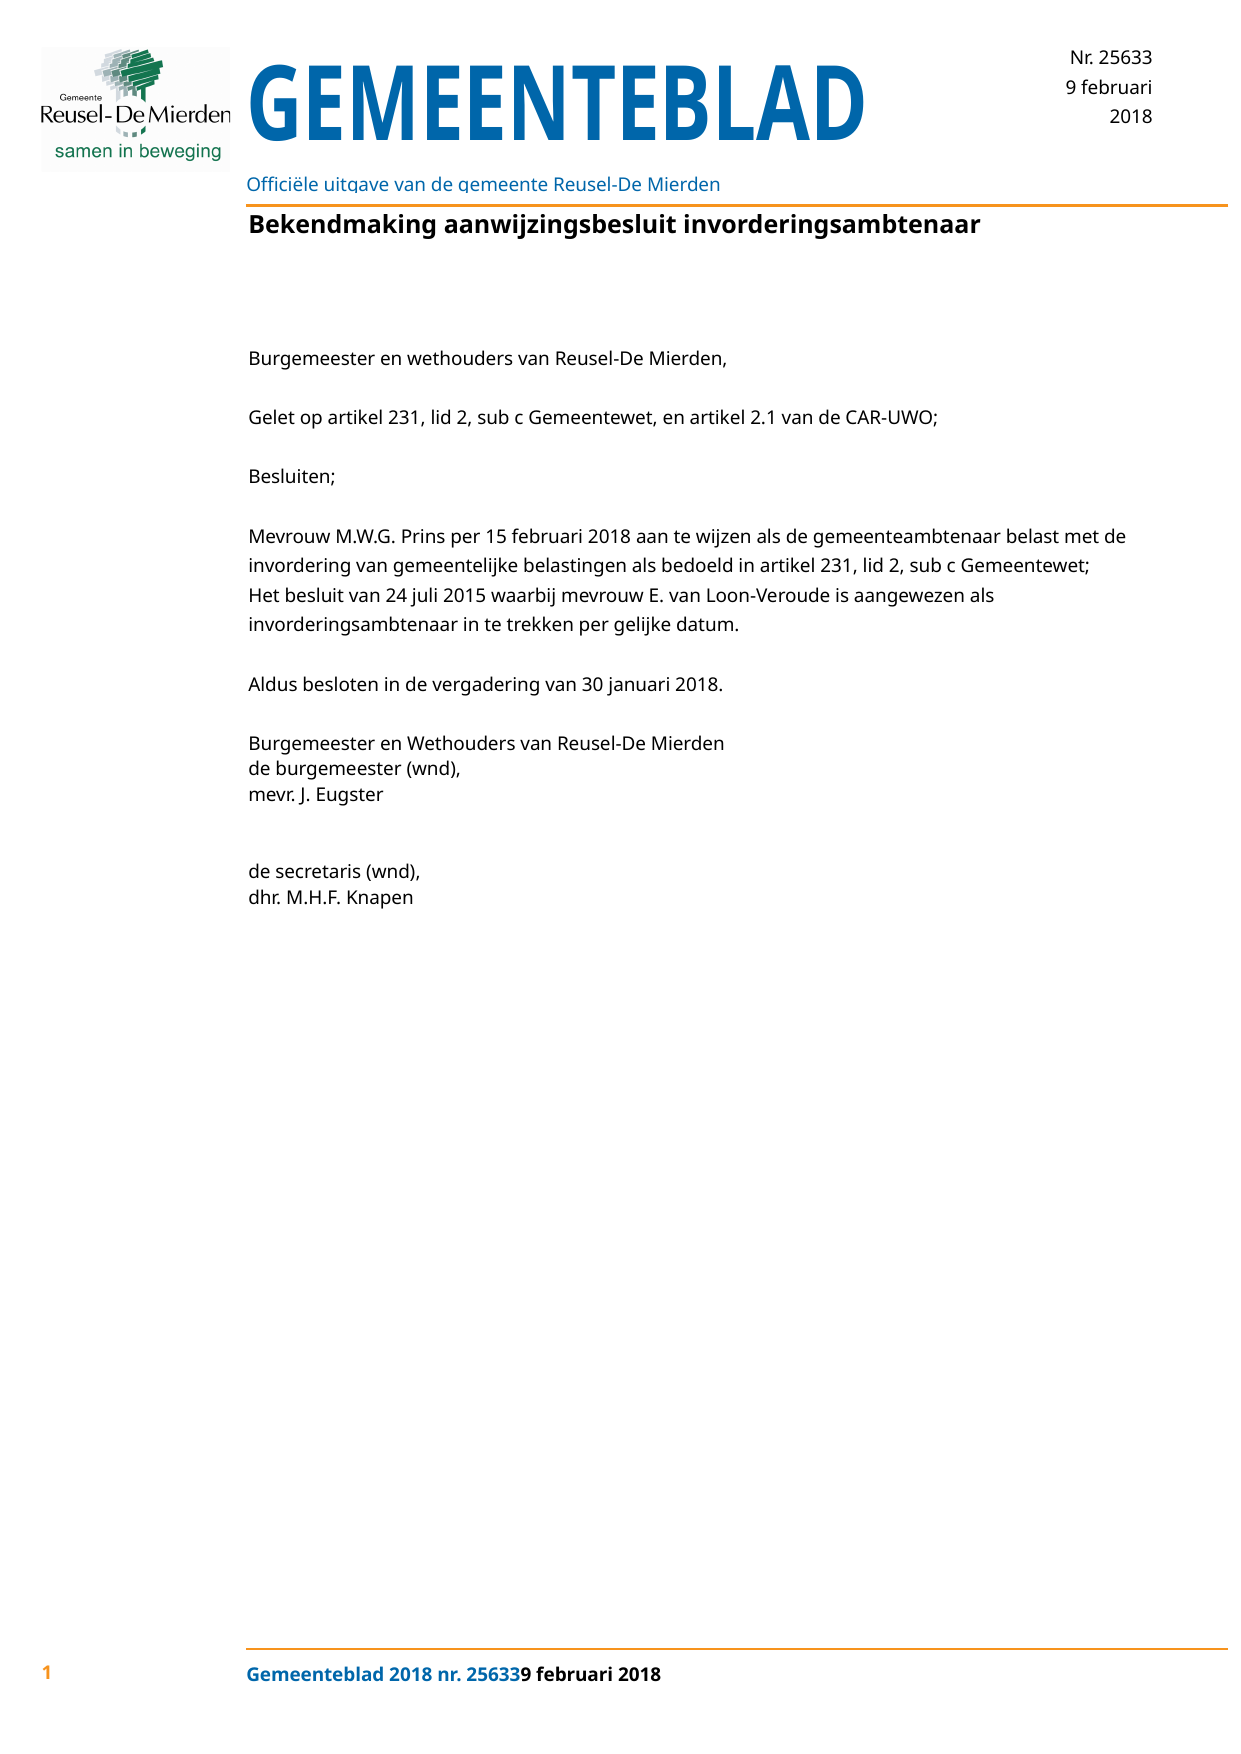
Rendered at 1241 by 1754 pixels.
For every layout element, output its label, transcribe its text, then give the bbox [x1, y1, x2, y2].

text Het besluit van 24 juli 2015 waarbij mevrouw E. van Loon-Veroude is aangewezen als invorderingsambtenaar in te trekken per gelijke datum. [248, 582, 1152, 637]
text Bekendmaking aanwijzingsbesluit invorderingsambtenaar [248, 207, 1152, 241]
text Aldus besloten in de vergadering van 30 januari 2018. [248, 671, 1152, 696]
text mevr. J. Eugster [248, 781, 1152, 807]
text Burgemeester en wethouders van Reusel-De Mierden, [248, 345, 1152, 371]
text Mevrouw M.W.G. Prins per 15 februari 2018 aan te wijzen als de gemeenteambtenaar belast met de invordering van gemeentelijke belastingen als bedoeld in artikel 231, lid 2, sub c Gemeentewet; [248, 523, 1152, 578]
text Gelet op artikel 231, lid 2, sub c Gemeentewet, en artikel 2.1 van de CAR-UWO; [248, 404, 1152, 430]
text de burgemeester (wnd), [248, 756, 1152, 781]
picture [41, 47, 231, 172]
text Burgemeester en Wethouders van Reusel-De Mierden [248, 730, 1152, 756]
text Besluiten; [248, 464, 1152, 489]
text de secretaris (wnd), [248, 858, 1152, 884]
text dhr. M.H.F. Knapen [248, 884, 1152, 910]
